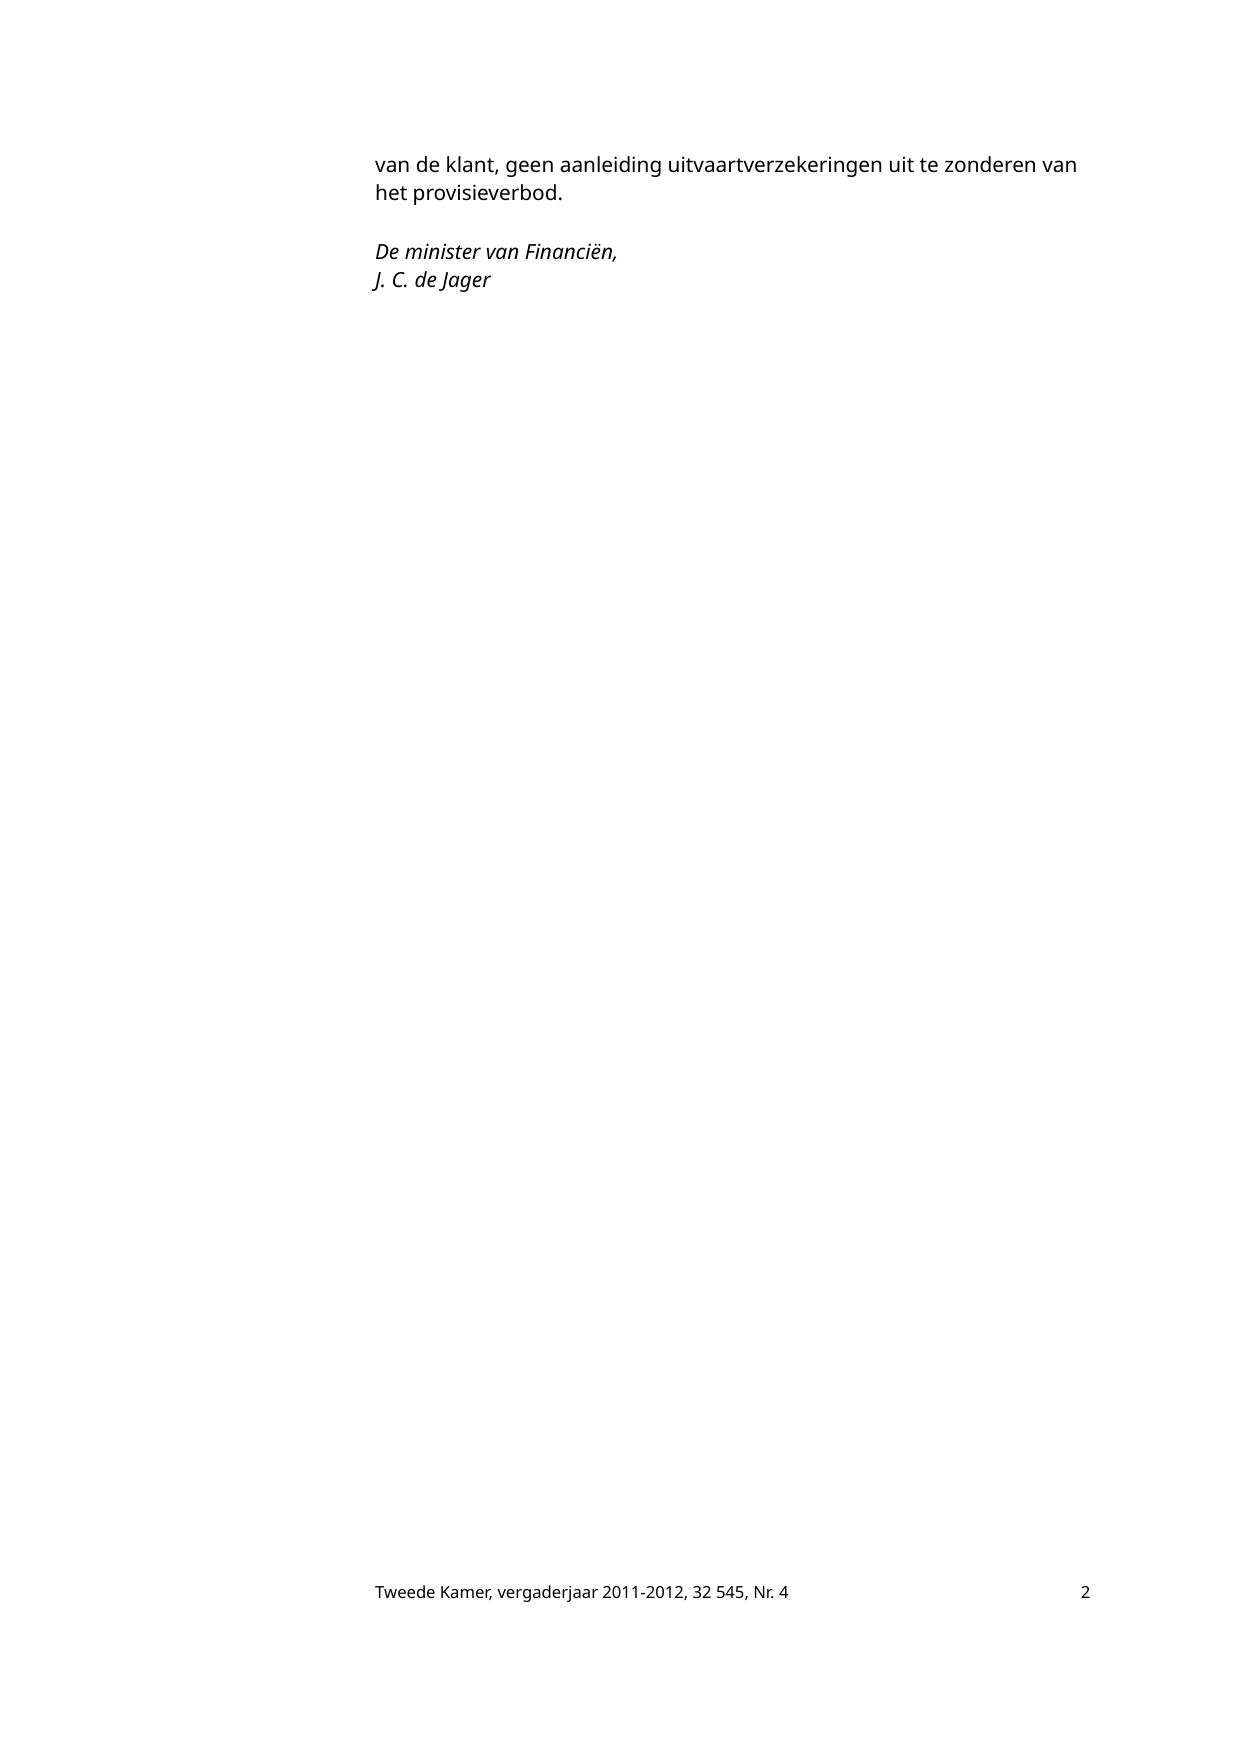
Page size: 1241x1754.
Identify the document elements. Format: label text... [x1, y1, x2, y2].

text J. C. de Jager [375, 265, 1090, 294]
text van de klant, geen aanleiding uitvaartverzekeringen uit te zonderen van het provisieverbod. [375, 150, 1090, 207]
text De minister van Financiën, [375, 237, 1090, 265]
